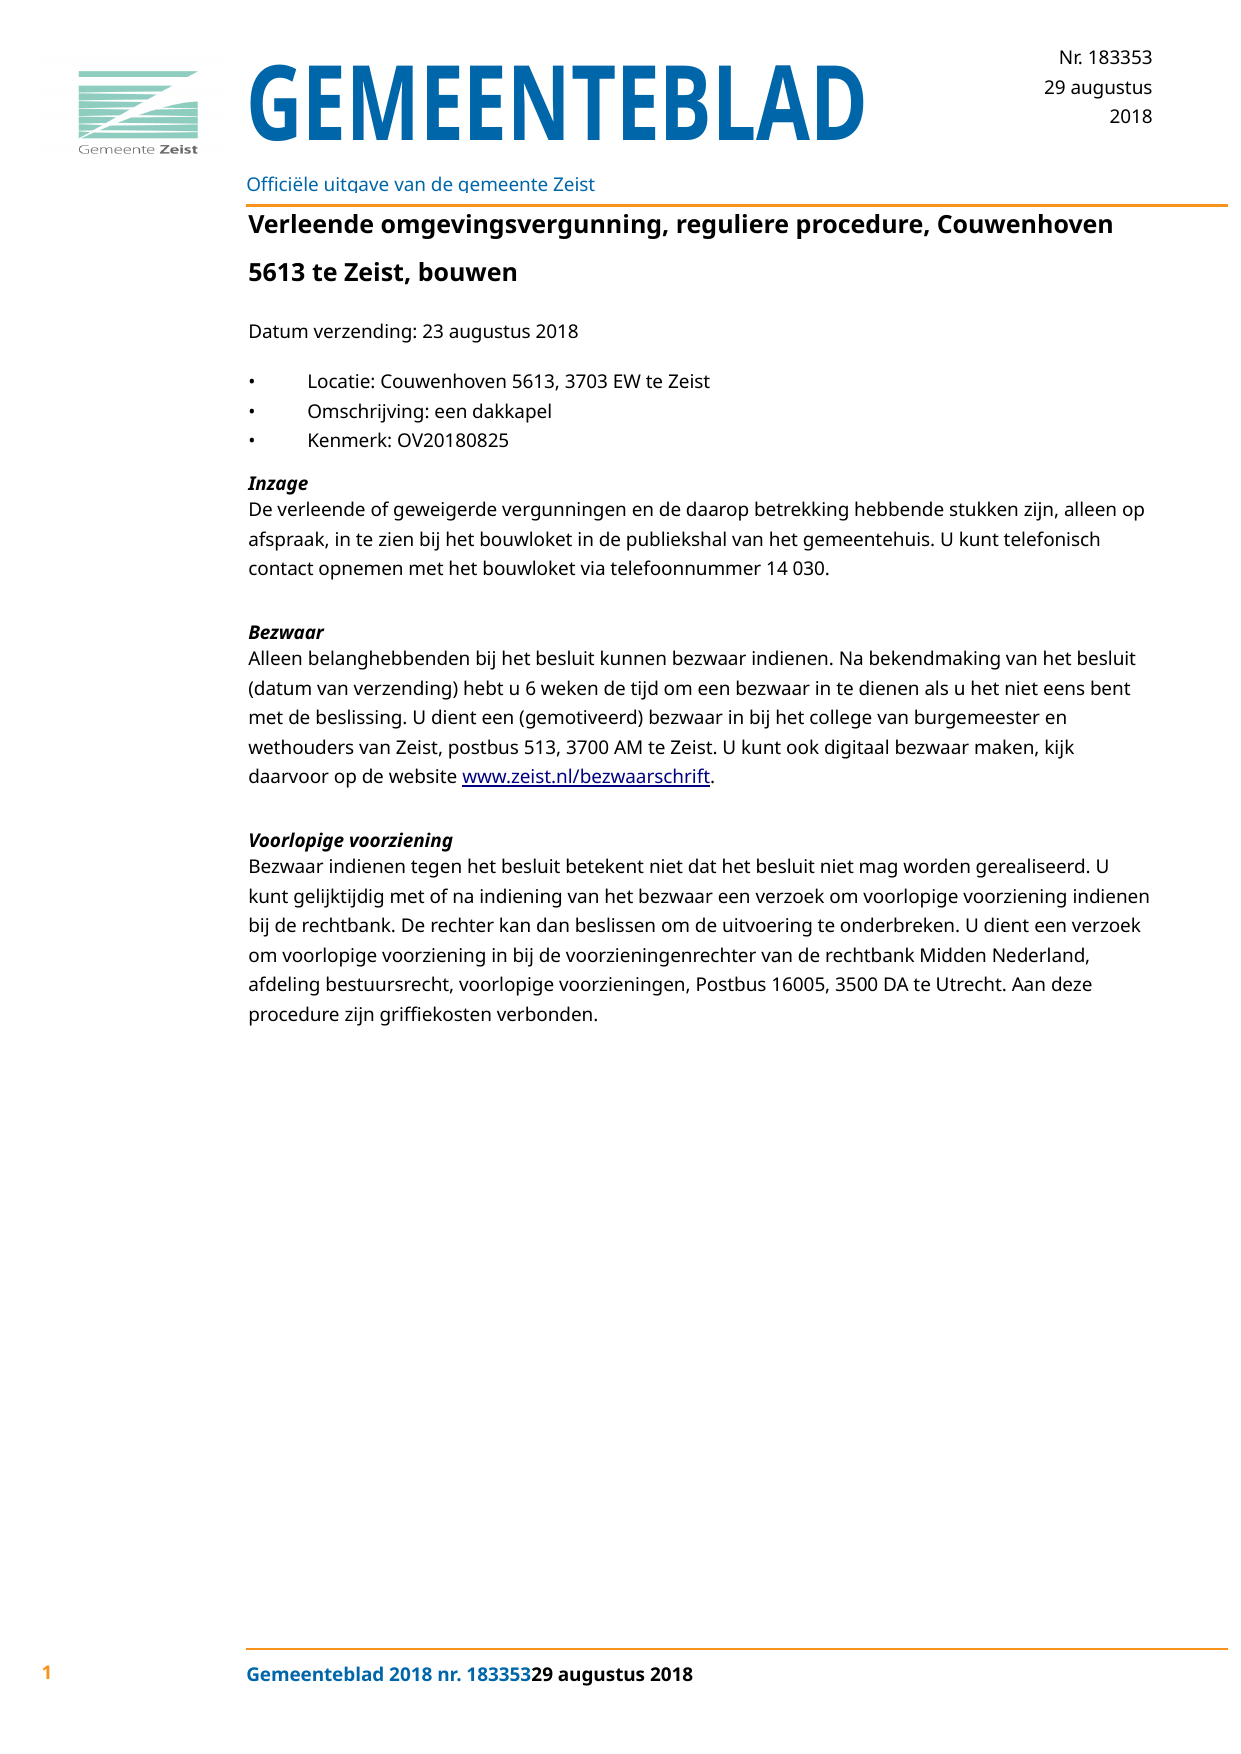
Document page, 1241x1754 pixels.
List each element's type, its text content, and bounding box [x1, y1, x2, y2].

text Bezwaar [248, 619, 1152, 645]
list Locatie: Couwenhoven 5613, 3703 EW te Zeist [248, 368, 1152, 394]
text Voorlopige voorziening [248, 827, 1152, 853]
text Inzage [248, 471, 1152, 496]
text Alleen belanghebbenden bij het besluit kunnen bezwaar indienen. Na bekendmaking van het besluit (datum van verzending) hebt u 6 weken de tijd om een bezwaar in te dienen als u het niet eens bent met de beslissing. U dient een (gemotiveerd) bezwaar in bij het college van burgemeester en wethouders van Zeist, postbus 513, 3700 AM te Zeist. U kunt ook digitaal bezwaar maken, kijk daarvoor op de website www.zeist.nl/bezwaarschrift. [248, 645, 1152, 789]
list Kenmerk: OV20180825 [248, 427, 1152, 453]
picture [41, 47, 231, 172]
text De verleende of geweigerde vergunningen en de daarop betrekking hebbende stukken zijn, alleen op afspraak, in te zien bij het bouwloket in de publiekshal van het gemeentehuis. U kunt telefonisch contact opnemen met het bouwloket via telefoonnummer 14 030. [248, 496, 1152, 581]
text Verleende omgevingsvergunning, reguliere procedure, Couwenhoven 5613 te Zeist, bouwen [248, 207, 1152, 288]
text Bezwaar indienen tegen het besluit betekent niet dat het besluit niet mag worden gerealiseerd. U kunt gelijktijdig met of na indiening van het bezwaar een verzoek om voorlopige voorziening indienen bij de rechtbank. De rechter kan dan beslissen om de uitvoering te onderbreken. U dient een verzoek om voorlopige voorziening in bij de voorzieningenrechter van de rechtbank Midden Nederland, afdeling bestuursrecht, voorlopige voorzieningen, Postbus 16005, 3500 DA te Utrecht. Aan deze procedure zijn griffiekosten verbonden. [248, 853, 1152, 1027]
text Datum verzending: 23 augustus 2018 [248, 318, 1152, 344]
list Omschrijving: een dakkapel [248, 398, 1152, 424]
